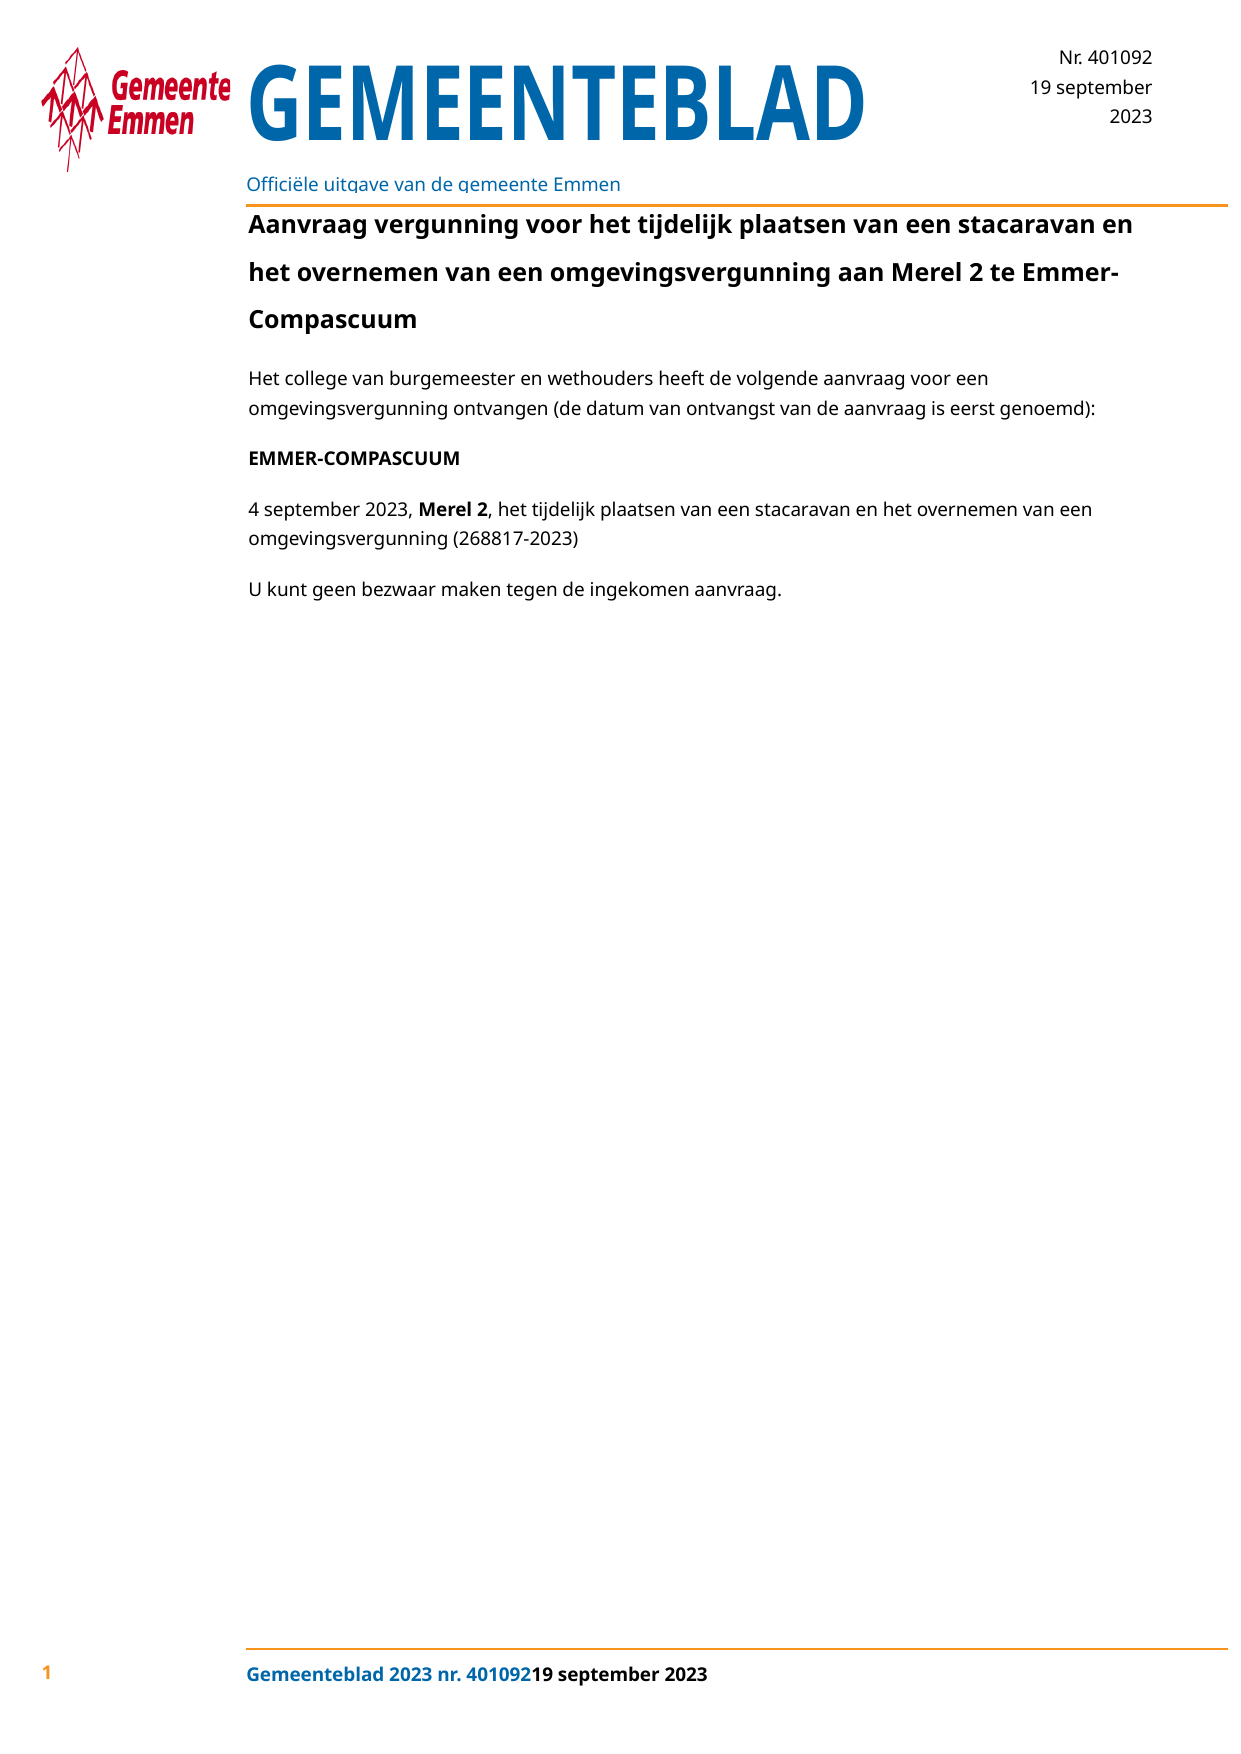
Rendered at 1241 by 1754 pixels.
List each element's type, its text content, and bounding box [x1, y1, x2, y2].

picture [41, 47, 231, 172]
text Aanvraag vergunning voor het tijdelijk plaatsen van een stacaravan en het overnemen van een omgevingsvergunning aan Merel 2 te Emmer-Compascuum [248, 207, 1152, 336]
text 4 september 2023, Merel 2, het tijdelijk plaatsen van een stacaravan en het overnemen van een omgevingsvergunning (268817-2023) [248, 496, 1152, 551]
text U kunt geen bezwaar maken tegen de ingekomen aanvraag. [248, 576, 1152, 602]
text EMMER-COMPASCUUM [248, 446, 1152, 471]
text Het college van burgemeester en wethouders heeft de volgende aanvraag voor een omgevingsvergunning ontvangen (de datum van ontvangst van de aanvraag is eerst genoemd): [248, 366, 1152, 421]
